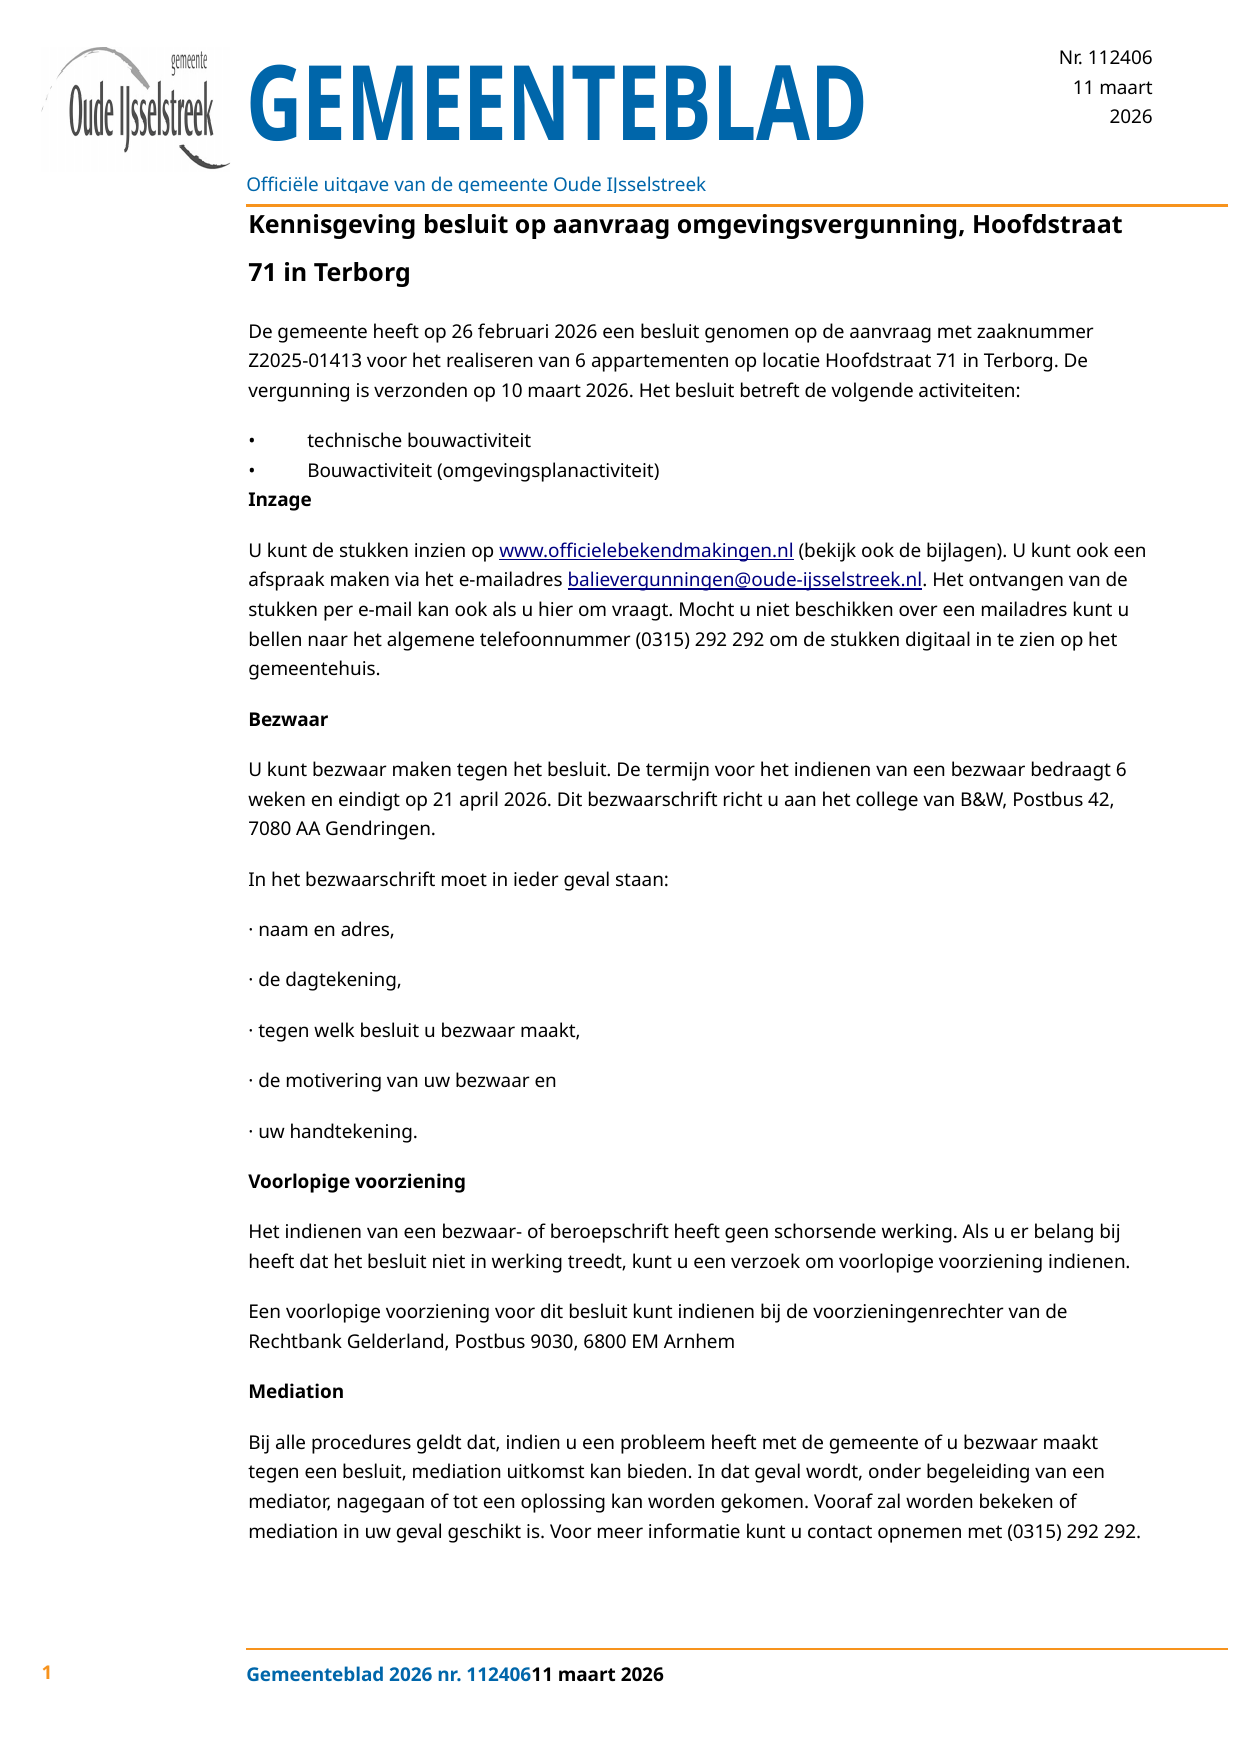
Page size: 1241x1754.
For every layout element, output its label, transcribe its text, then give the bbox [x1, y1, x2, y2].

text In het bezwaarschrift moet in ieder geval staan: [248, 866, 1152, 892]
text Mediation [248, 1379, 1152, 1404]
text Het indienen van een bezwaar- of beroepschrift heeft geen schorsende werking. Als u er belang bij heeft dat het besluit niet in werking treedt, kunt u een verzoek om voorlopige voorziening indienen. [248, 1219, 1152, 1274]
text · tegen welk besluit u bezwaar maakt, [248, 1017, 1152, 1043]
text · de dagtekening, [248, 967, 1152, 992]
picture [41, 47, 231, 172]
text Bij alle procedures geldt dat, indien u een probleem heeft met de gemeente of u bezwaar maakt tegen een besluit, mediation uitkomst kan bieden. In dat geval wordt, onder begeleiding van een mediator, nagegaan of tot een oplossing kan worden gekomen. Vooraf zal worden bekeken of mediation in uw geval geschikt is. Voor meer informatie kunt u contact opnemen met (0315) 292 292. [248, 1429, 1152, 1544]
text Voorlopige voorziening [248, 1168, 1152, 1194]
list Bouwactiviteit (omgevingsplanactiviteit) [248, 457, 1152, 483]
text · naam en adres, [248, 916, 1152, 942]
text De gemeente heeft op 26 februari 2026 een besluit genomen op de aanvraag met zaaknummer Z2025-01413 voor het realiseren van 6 appartementen op locatie Hoofdstraat 71 in Terborg. De vergunning is verzonden op 10 maart 2026. Het besluit betreft de volgende activiteiten: [248, 318, 1152, 403]
text Kennisgeving besluit op aanvraag omgevingsvergunning, Hoofdstraat 71 in Terborg [248, 207, 1152, 288]
text · uw handtekening. [248, 1118, 1152, 1144]
list technische bouwactiviteit [248, 427, 1152, 453]
text Bezwaar [248, 706, 1152, 732]
text U kunt bezwaar maken tegen het besluit. De termijn voor het indienen van een bezwaar bedraagt 6 weken en eindigt op 21 april 2026. Dit bezwaarschrift richt u aan het college van B&W, Postbus 42, 7080 AA Gendringen. [248, 756, 1152, 841]
text U kunt de stukken inzien op www.officielebekendmakingen.nl (bekijk ook de bijlagen). U kunt ook een afspraak maken via het e-mailadres balievergunningen@oude-ijsselstreek.nl. Het ontvangen van de stukken per e-mail kan ook als u hier om vraagt. Mocht u niet beschikken over een mailadres kunt u bellen naar het algemene telefoonnummer (0315) 292 292 om de stukken digitaal in te zien op het gemeentehuis. [248, 537, 1152, 681]
text · de motivering van uw bezwaar en [248, 1067, 1152, 1093]
text Een voorlopige voorziening voor dit besluit kunt indienen bij de voorzieningenrechter van de Rechtbank Gelderland, Postbus 9030, 6800 EM Arnhem [248, 1299, 1152, 1354]
text Inzage [248, 487, 1152, 512]
